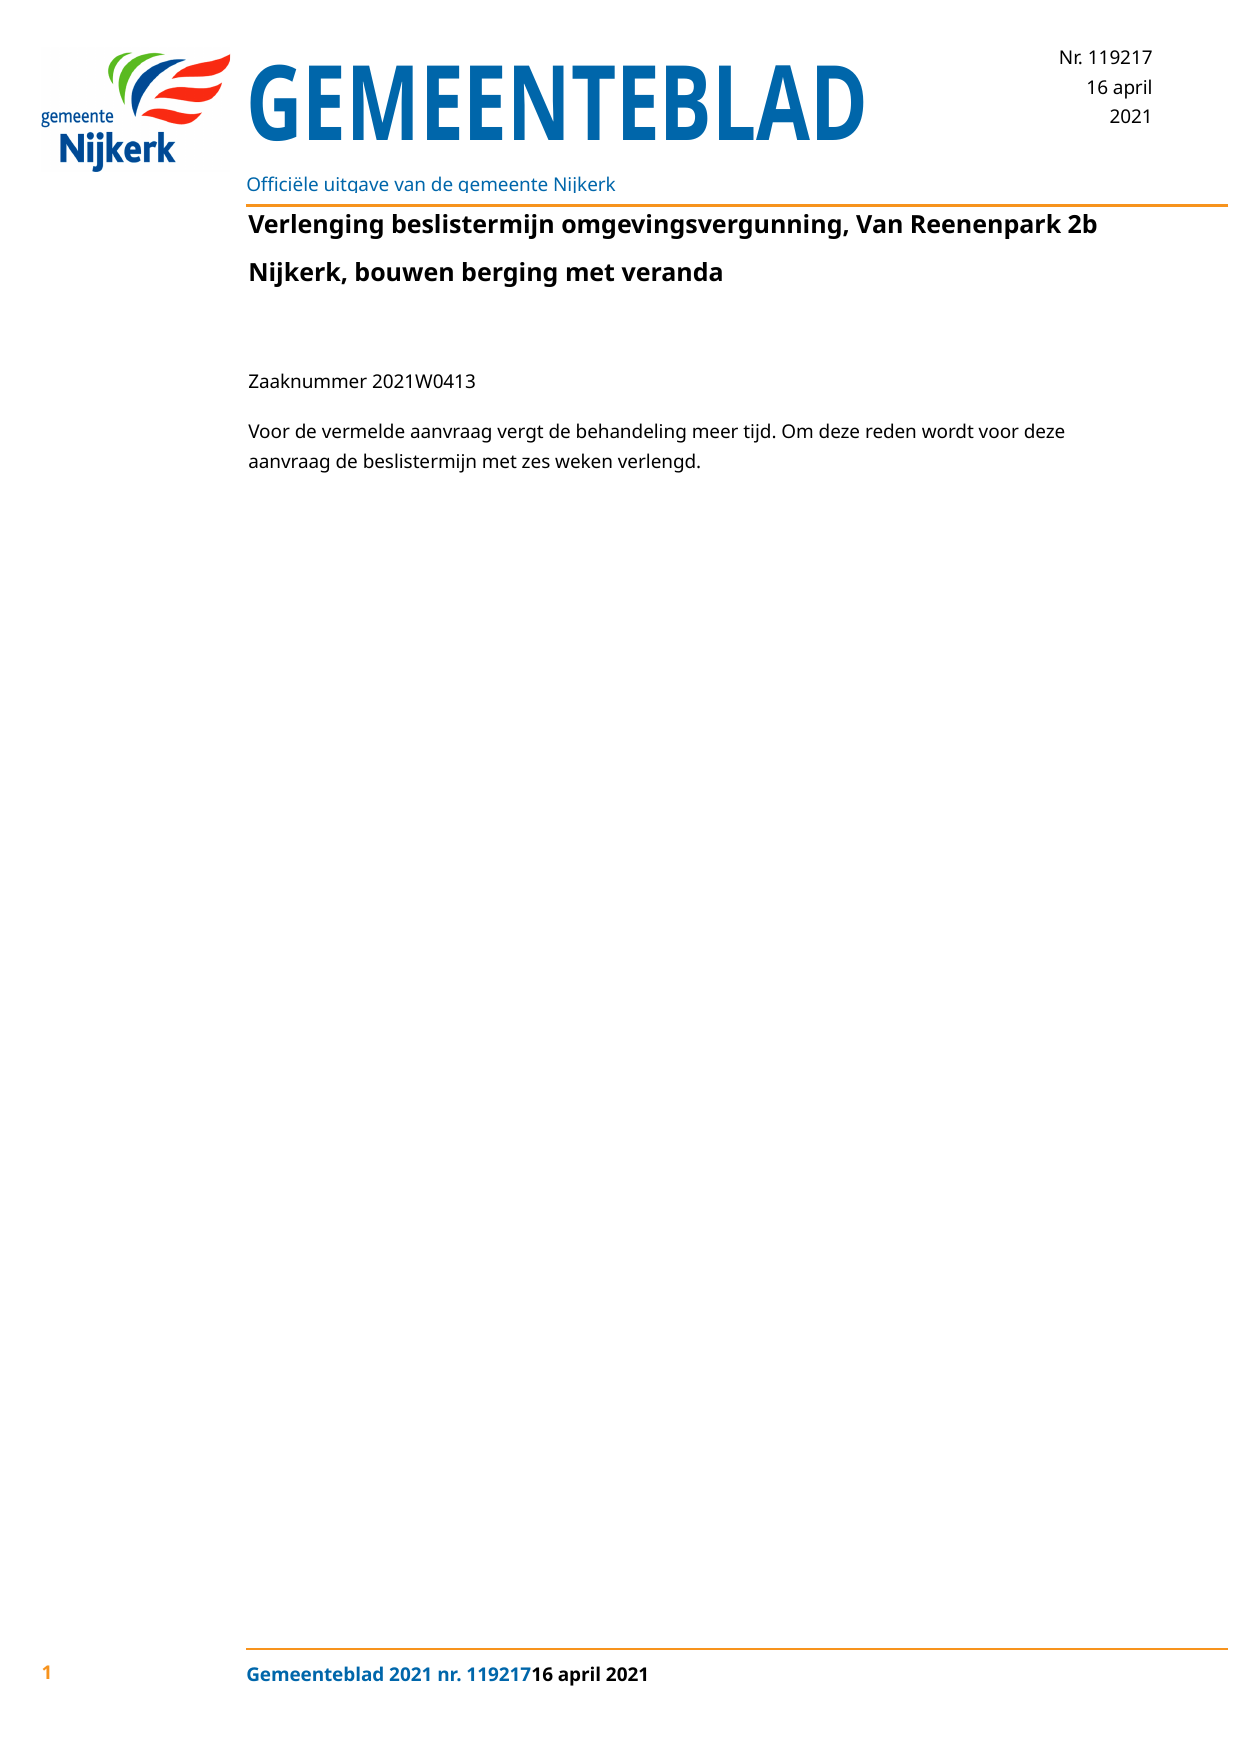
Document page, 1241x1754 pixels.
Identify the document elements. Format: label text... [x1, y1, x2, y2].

text Zaaknummer 2021W0413 [248, 368, 1152, 394]
text Verlenging beslistermijn omgevingsvergunning, Van Reenenpark 2b Nijkerk, bouwen berging met veranda [248, 207, 1152, 288]
picture [41, 47, 231, 172]
text Voor de vermelde aanvraag vergt de behandeling meer tijd. Om deze reden wordt voor deze aanvraag de beslistermijn met zes weken verlengd. [248, 419, 1152, 474]
